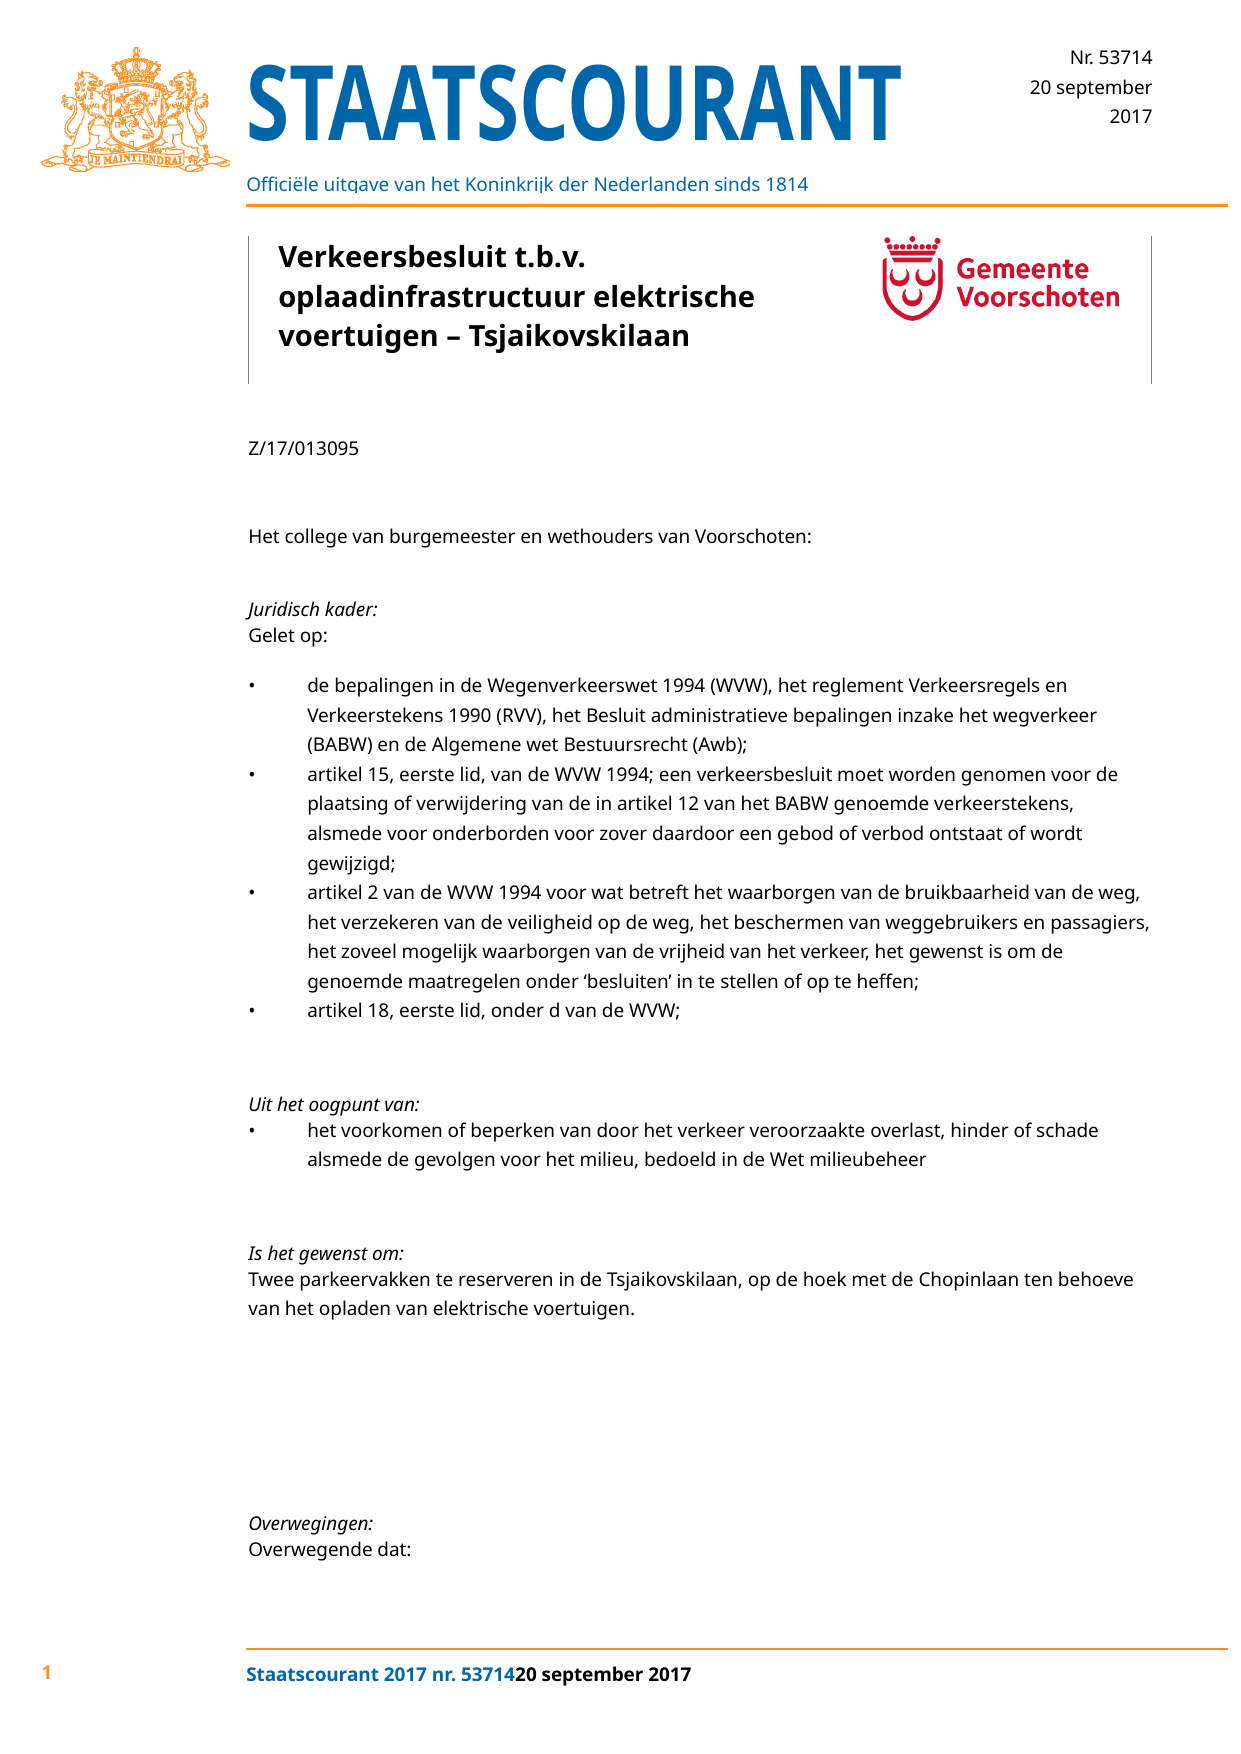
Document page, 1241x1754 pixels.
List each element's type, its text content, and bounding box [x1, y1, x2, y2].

picture [882, 236, 1119, 321]
list artikel 2 van de WVW 1994 voor wat betreft het waarborgen van de bruikbaarheid van de weg, het verzekeren van de veiligheid op de weg, het beschermen van weggebruikers en passagiers, het zoveel mogelijk waarborgen van de vrijheid van het verkeer, het gewenst is om de genoemde maatregelen onder ‘besluiten’ in te stellen of op te heffen; [248, 879, 1152, 994]
text Is het gewenst om: [248, 1240, 1152, 1266]
list artikel 18, eerste lid, onder d van de WVW; [248, 998, 1152, 1023]
text Z/17/013095 [248, 435, 1152, 460]
text Juridisch kader: [248, 596, 1152, 622]
text Het college van burgemeester en wethouders van Voorschoten: [248, 523, 1152, 549]
picture [41, 47, 231, 172]
list het voorkomen of beperken van door het verkeer veroorzaakte overlast, hinder of schade alsmede de gevolgen voor het milieu, bedoeld in de Wet milieubeheer [248, 1117, 1152, 1172]
list artikel 15, eerste lid, van de WVW 1994; een verkeersbesluit moet worden genomen voor de plaatsing of verwijdering van de in artikel 12 van het BABW genoemde verkeerstekens, alsmede voor onderborden voor zover daardoor een gebod of verbod ontstaat of wordt gewijzigd; [248, 761, 1152, 876]
text Uit het oogpunt van: [248, 1091, 1152, 1117]
table_header [850, 236, 1151, 384]
list de bepalingen in de Wegenverkeerswet 1994 (WVW), het reglement Verkeersregels en Verkeerstekens 1990 (RVV), het Besluit administratieve bepalingen inzake het wegverkeer (BABW) en de Algemene wet Bestuursrecht (Awb); [248, 672, 1152, 757]
text Overwegingen: [248, 1511, 1152, 1536]
text Twee parkeervakken te reserveren in de Tsjaikovskilaan, op de hoek met de Chopinlaan ten behoeve van het opladen van elektrische voertuigen. [248, 1266, 1152, 1321]
text Overwegende dat: [248, 1536, 1152, 1562]
table_header Verkeersbesluit t.b.v. oplaadinfrastructuur elektrische voertuigen – Tsjaikovskilaan [249, 236, 850, 384]
text Gelet op: [248, 622, 1152, 648]
